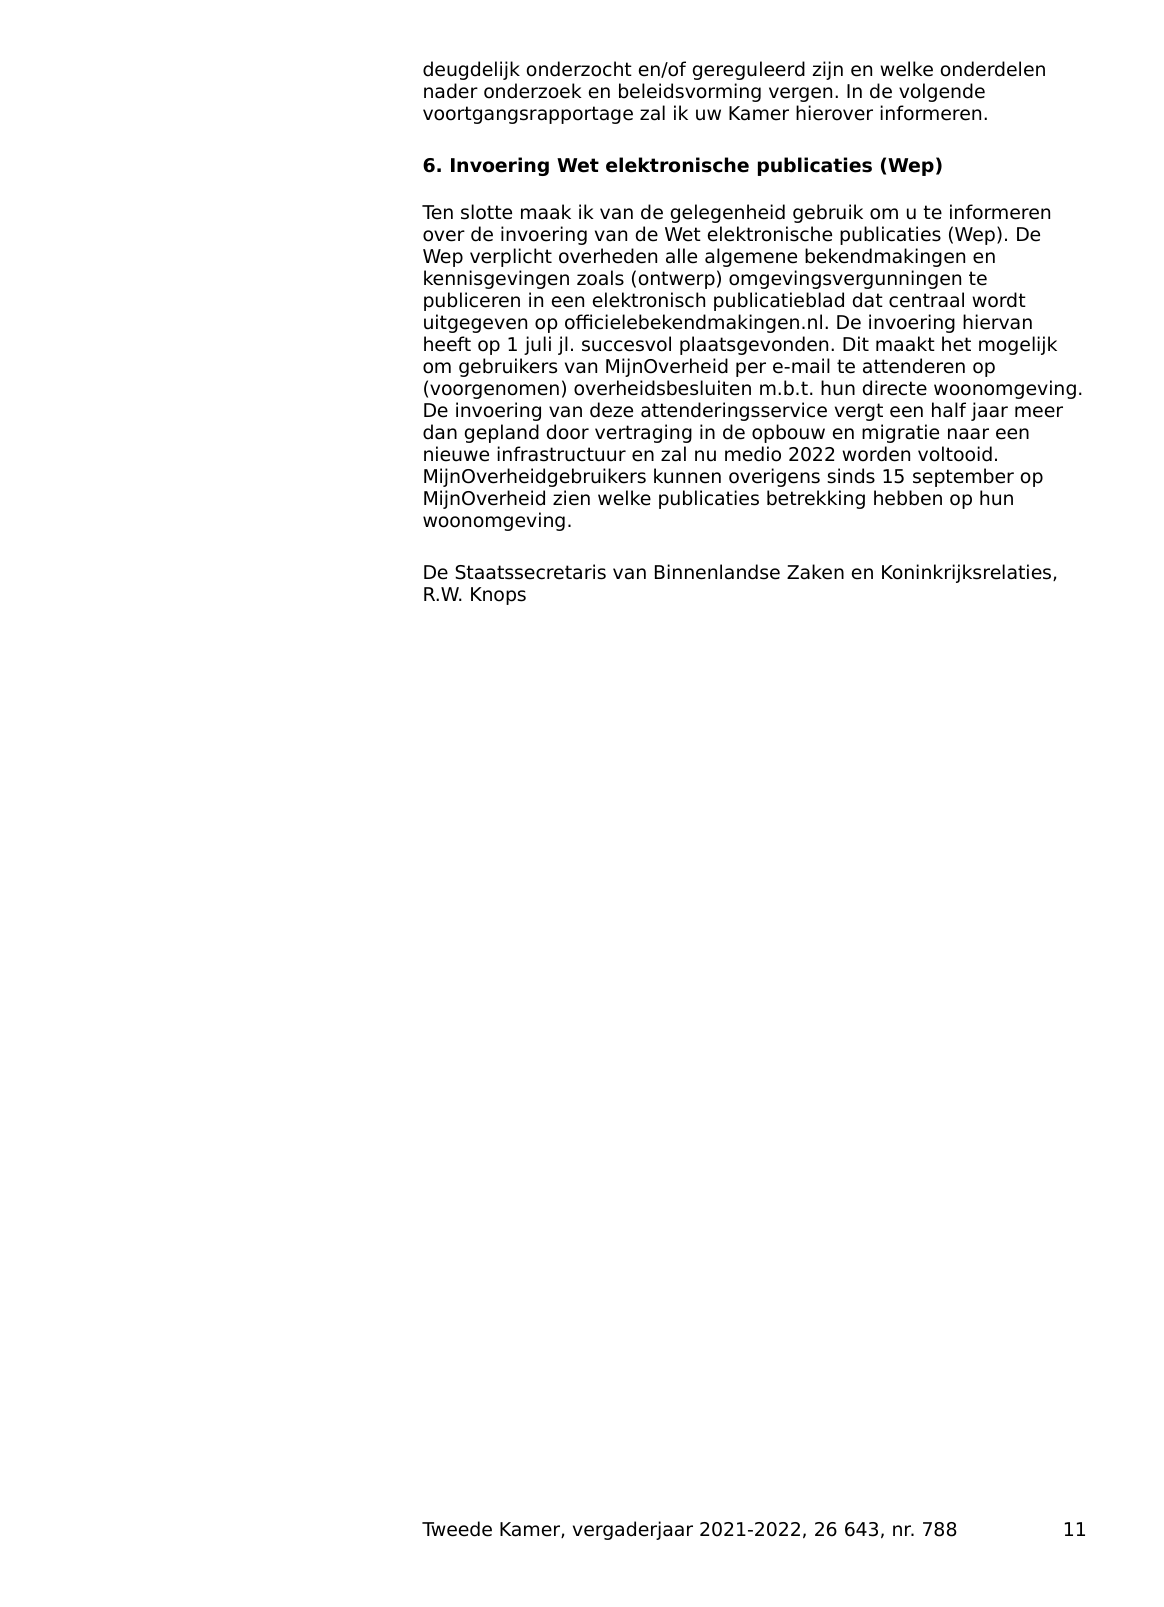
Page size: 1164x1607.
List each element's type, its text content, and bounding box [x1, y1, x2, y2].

text De Staatssecretaris van Binnenlandse Zaken en Koninkrijksrelaties, R.W. Knops [422, 562, 1087, 606]
subtitle 6. Invoering Wet elektronische publicaties (Wep) [422, 155, 1087, 177]
text Ten slotte maak ik van de gelegenheid gebruik om u te informeren over de invoering van de Wet elektronische publicaties (Wep). De Wep verplicht overheden alle algemene bekendmakingen en kennisgevingen zoals (ontwerp) omgevingsvergunningen te publiceren in een elektronisch publicatieblad dat centraal wordt uitgegeven op officielebekendmakingen.nl. De invoering hiervan heeft op 1 juli jl. succesvol plaatsgevonden. Dit maakt het mogelijk om gebruikers van MijnOverheid per e-mail te attenderen op (voorgenomen) overheidsbesluiten m.b.t. hun directe woonomgeving. De invoering van deze attenderingsservice vergt een half jaar meer dan gepland door vertraging in de opbouw en migratie naar een nieuwe infrastructuur en zal nu medio 2022 worden voltooid. MijnOverheidgebruikers kunnen overigens sinds 15 september op MijnOverheid zien welke publicaties betrekking hebben op hun woonomgeving. [422, 202, 1087, 532]
text deugdelijk onderzocht en/of gereguleerd zijn en welke onderdelen nader onderzoek en beleidsvorming vergen. In de volgende voortgangsrapportage zal ik uw Kamer hierover informeren. [422, 59, 1087, 125]
